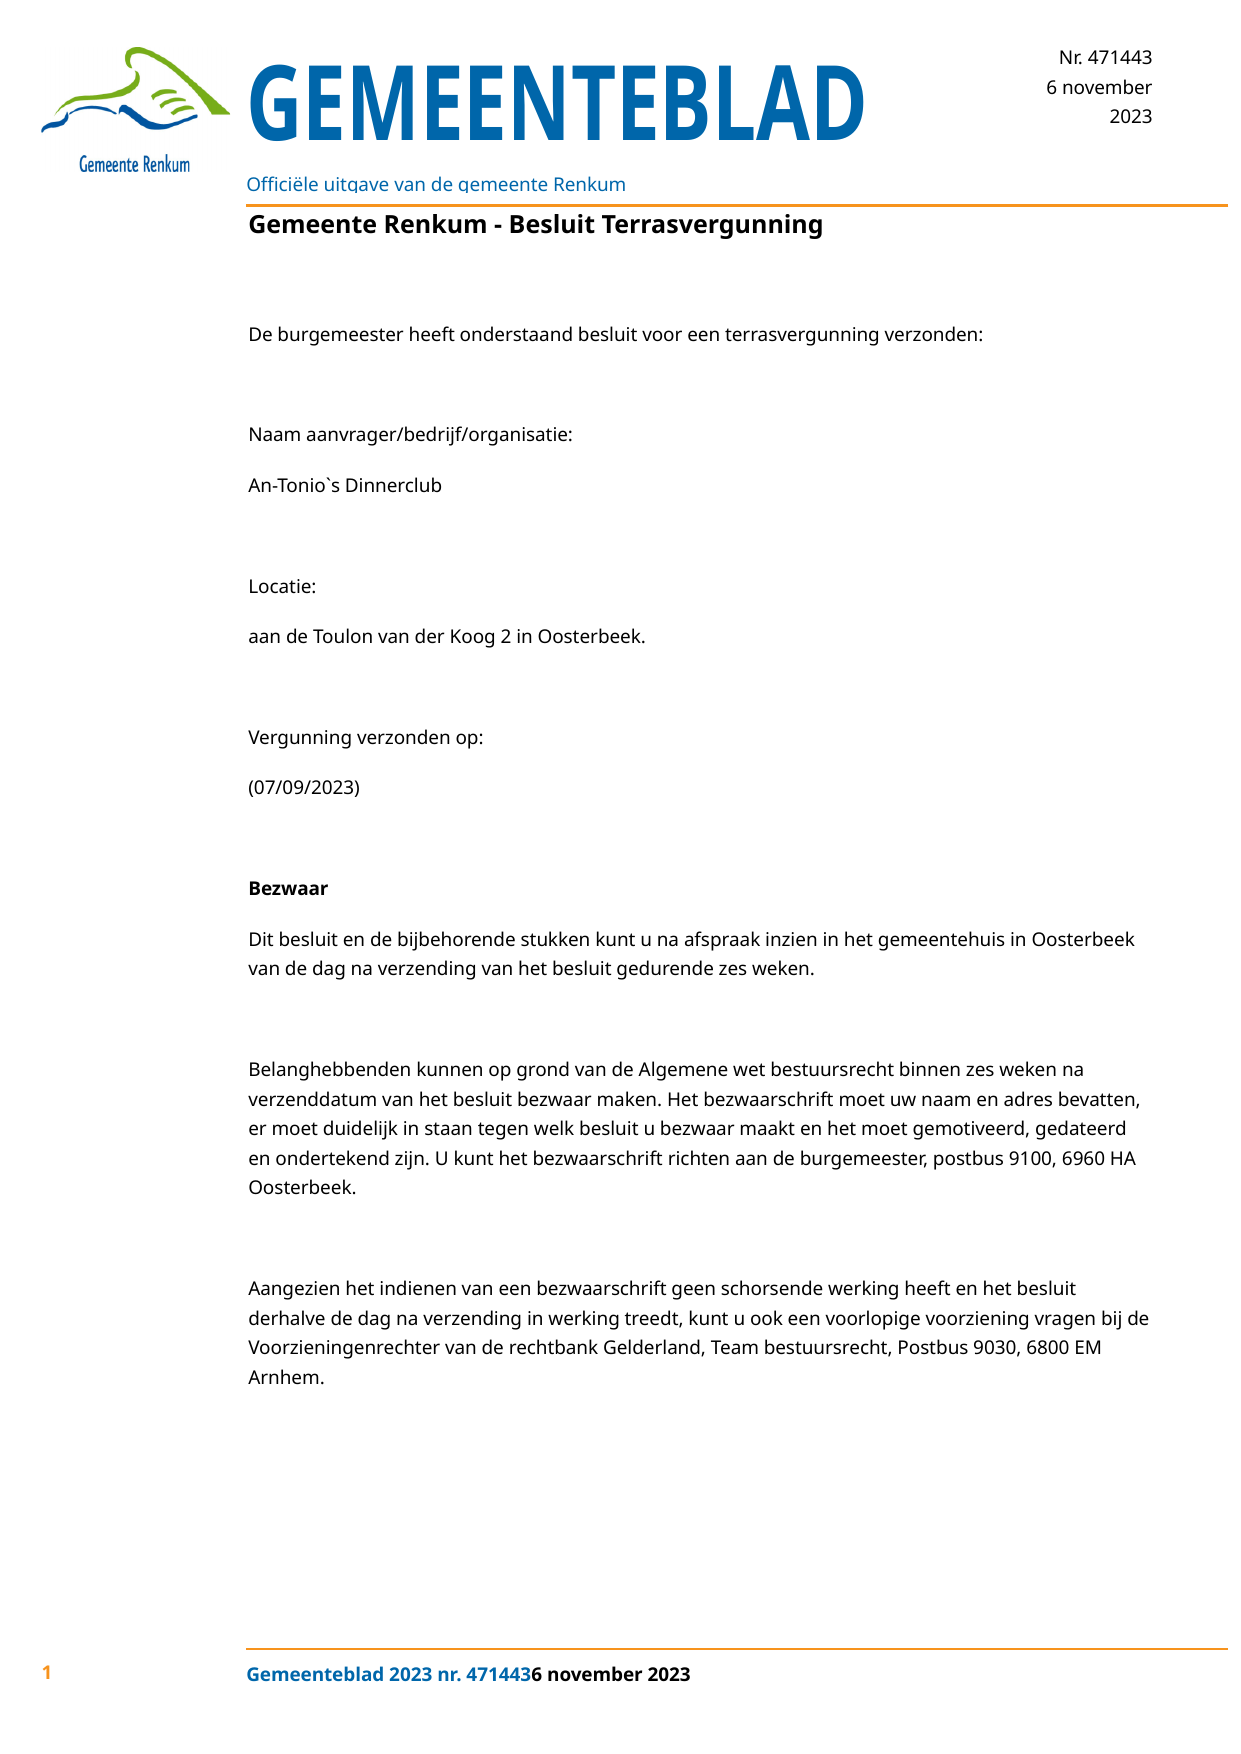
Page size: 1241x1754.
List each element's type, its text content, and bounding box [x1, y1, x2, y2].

text De burgemeester heeft onderstaand besluit voor een terrasvergunning verzonden: [248, 321, 1152, 346]
text Naam aanvrager/bedrijf/organisatie: [248, 422, 1152, 447]
text Dit besluit en de bijbehorende stukken kunt u na afspraak inzien in het gemeentehuis in Oosterbeek van de dag na verzending van het besluit gedurende zes weken. [248, 926, 1152, 981]
text aan de Toulon van der Koog 2 in Oosterbeek. [248, 623, 1152, 649]
text Locatie: [248, 573, 1152, 598]
text (07/09/2023) [248, 774, 1152, 800]
text Belanghebbenden kunnen op grond van de Algemene wet bestuursrecht binnen zes weken na verzenddatum van het besluit bezwaar maken. Het bezwaarschrift moet uw naam en adres bevatten, er moet duidelijk in staan tegen welk besluit u bezwaar maakt en het moet gemotiveerd, gedateerd en ondertekend zijn. U kunt het bezwaarschrift richten aan de burgemeester, postbus 9100, 6960 HA Oosterbeek. [248, 1056, 1152, 1200]
text Gemeente Renkum - Besluit Terrasvergunning [248, 207, 1152, 241]
text Vergunning verzonden op: [248, 724, 1152, 750]
text Aangezien het indienen van een bezwaarschrift geen schorsende werking heeft en het besluit derhalve de dag na verzending in werking treedt, kunt u ook een voorlopige voorziening vragen bij de Voorzieningenrechter van de rechtbank Gelderland, Team bestuursrecht, Postbus 9030, 6800 EM Arnhem. [248, 1275, 1152, 1390]
text An-Tonio`s Dinnerclub [248, 472, 1152, 498]
text Bezwaar [248, 875, 1152, 901]
picture [41, 47, 231, 172]
